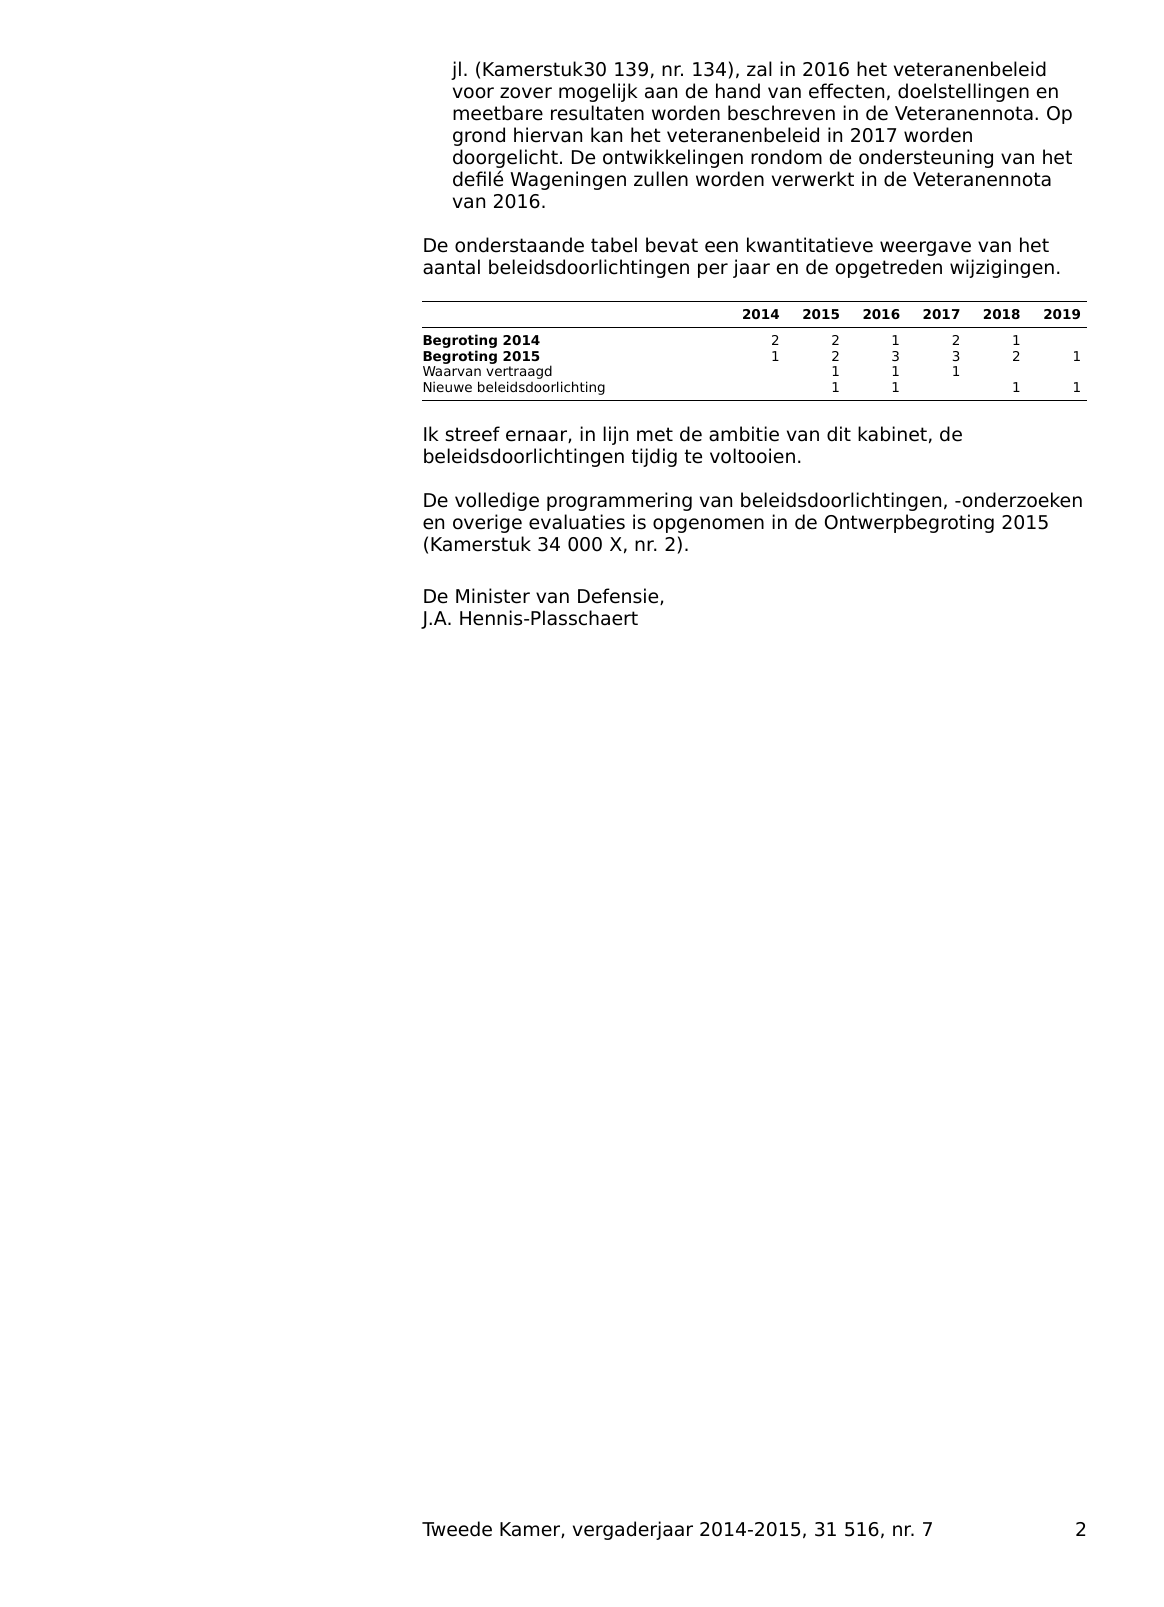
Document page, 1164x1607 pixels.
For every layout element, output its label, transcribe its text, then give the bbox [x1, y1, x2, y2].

table_cell 1 [785, 364, 846, 380]
text De volledige programmering van beleidsdoorlichtingen, -onderzoeken en overige evaluaties is opgenomen in de Ontwerpbegroting 2015 (Kamerstuk 34 000 X, nr. 2). [422, 490, 1087, 556]
table_cell 1 [846, 380, 906, 400]
table_header 2018 [966, 302, 1026, 327]
table_cell Nieuwe beleidsdoorlichting [422, 380, 725, 400]
table_cell 2 [785, 328, 846, 348]
table_header 2014 [725, 302, 785, 327]
table_cell Begroting 2014 [422, 328, 725, 348]
table_cell [1026, 364, 1087, 380]
table_cell 2 [785, 349, 846, 364]
table_header 2015 [785, 302, 846, 327]
table_cell Waarvan vertraagd [422, 364, 725, 380]
table_cell 1 [725, 349, 785, 364]
text De Minister van Defensie, J.A. Hennis-Plasschaert [422, 586, 1087, 630]
table_cell 2 [725, 328, 785, 348]
table_cell 1 [966, 328, 1026, 348]
table_cell 1 [846, 328, 906, 348]
table_cell 1 [1026, 349, 1087, 364]
text Ik streef ernaar, in lijn met de ambitie van dit kabinet, de beleidsdoorlichtingen tijdig te voltooien. [422, 424, 1087, 468]
table_cell [966, 364, 1026, 380]
table_cell [725, 380, 785, 400]
table_cell 1 [846, 364, 906, 380]
table_cell 2 [966, 349, 1026, 364]
table_cell Begroting 2015 [422, 349, 725, 364]
table_cell 1 [785, 380, 846, 400]
table_cell 3 [906, 349, 966, 364]
text jl. (Kamerstuk30 139, nr. 134), zal in 2016 het veteranenbeleid voor zover mogelijk aan de hand van effecten, doelstellingen en meetbare resultaten worden beschreven in de Veteranennota. Op grond hiervan kan het veteranenbeleid in 2017 worden doorgelicht. De ontwikkelingen rondom de ondersteuning van het defilé Wageningen zullen worden verwerkt in de Veteranennota van 2016. [422, 59, 1087, 213]
table_header [422, 302, 725, 327]
table_header 2017 [906, 302, 966, 327]
table_header 2016 [846, 302, 906, 327]
table_cell [1026, 328, 1087, 348]
table_cell 3 [846, 349, 906, 364]
table_cell [725, 364, 785, 380]
table_cell [906, 380, 966, 400]
table_header 2019 [1026, 302, 1087, 327]
table_cell 1 [966, 380, 1026, 400]
table_cell 1 [906, 364, 966, 380]
table_cell 1 [1026, 380, 1087, 400]
table_cell 2 [906, 328, 966, 348]
text De onderstaande tabel bevat een kwantitatieve weergave van het aantal beleidsdoorlichtingen per jaar en de opgetreden wijzigingen. [422, 235, 1087, 279]
